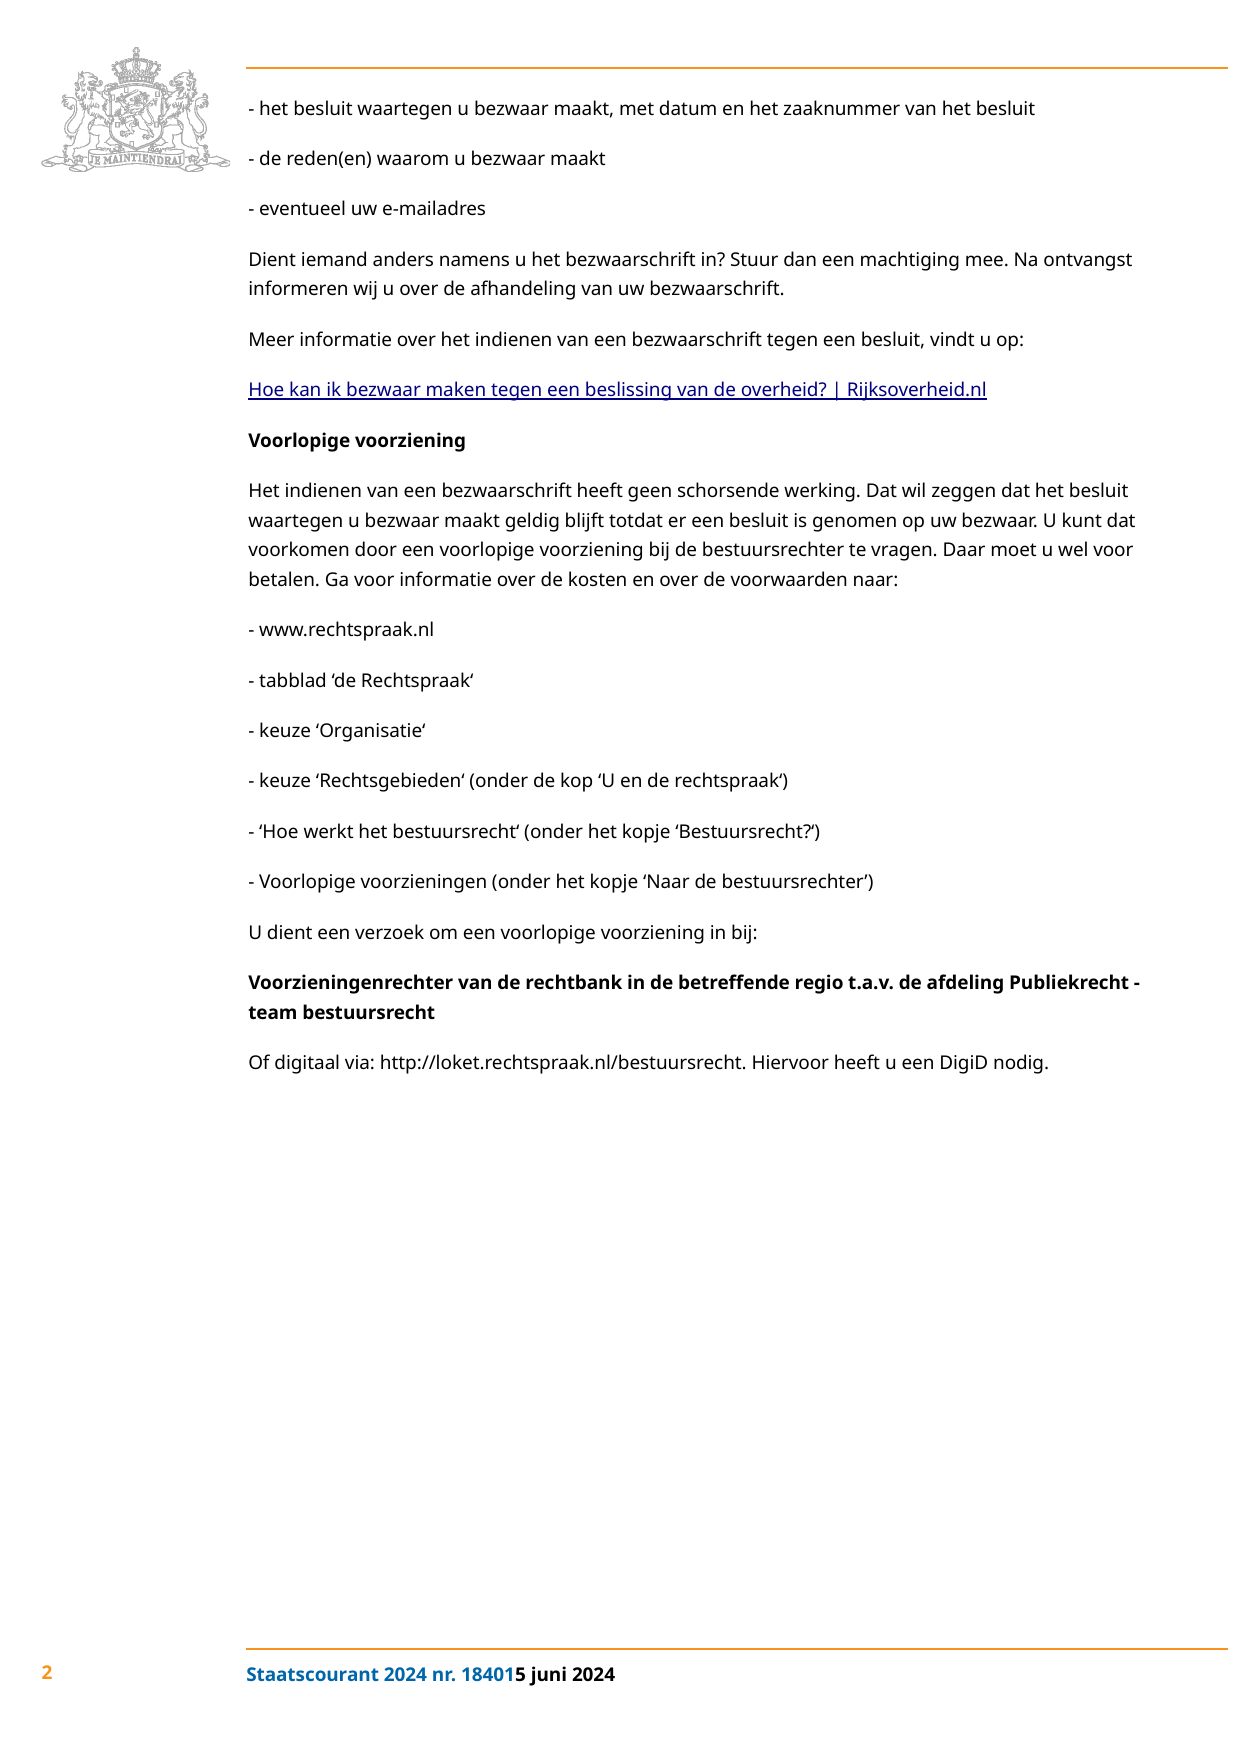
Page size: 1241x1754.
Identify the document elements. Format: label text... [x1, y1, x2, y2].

text - keuze ‘Rechtsgebieden‘ (onder de kop ‘U en de rechtspraak‘) [248, 768, 1152, 793]
text - ‘Hoe werkt het bestuursrecht‘ (onder het kopje ‘Bestuursrecht?‘) [248, 818, 1152, 844]
text Voorlopige voorziening [248, 427, 1152, 453]
text Meer informatie over het indienen van een bezwaarschrift tegen een besluit, vindt u op: [248, 326, 1152, 352]
text Het indienen van een bezwaarschrift heeft geen schorsende werking. Dat wil zeggen dat het besluit waartegen u bezwaar maakt geldig blijft totdat er een besluit is genomen op uw bezwaar. U kunt dat voorkomen door een voorlopige voorziening bij de bestuursrechter te vragen. Daar moet u wel voor betalen. Ga voor informatie over de kosten en over de voorwaarden naar: [248, 477, 1152, 592]
text Of digitaal via: http://loket.rechtspraak.nl/bestuursrecht. Hiervoor heeft u een DigiD nodig. [248, 1049, 1152, 1075]
text - eventueel uw e-mailadres [248, 196, 1152, 221]
text - keuze ‘Organisatie‘ [248, 717, 1152, 743]
text - de reden(en) waarom u bezwaar maakt [248, 145, 1152, 171]
picture [41, 47, 231, 172]
text - www.rechtspraak.nl [248, 616, 1152, 642]
text Hoe kan ik bezwaar maken tegen een beslissing van de overheid? | Rijksoverheid.nl [248, 376, 1152, 402]
text - tabblad ‘de Rechtspraak‘ [248, 667, 1152, 693]
text - het besluit waartegen u bezwaar maakt, met datum en het zaaknummer van het besluit [248, 95, 1152, 121]
text Voorzieningenrechter van de rechtbank in de betreffende regio t.a.v. de afdeling Publiekrecht - team bestuursrecht [248, 969, 1152, 1025]
text U dient een verzoek om een voorlopige voorziening in bij: [248, 919, 1152, 945]
text - Voorlopige voorzieningen (onder het kopje ‘Naar de bestuursrechter’) [248, 868, 1152, 894]
text Dient iemand anders namens u het bezwaarschrift in? Stuur dan een machtiging mee. Na ontvangst informeren wij u over de afhandeling van uw bezwaarschrift. [248, 246, 1152, 301]
